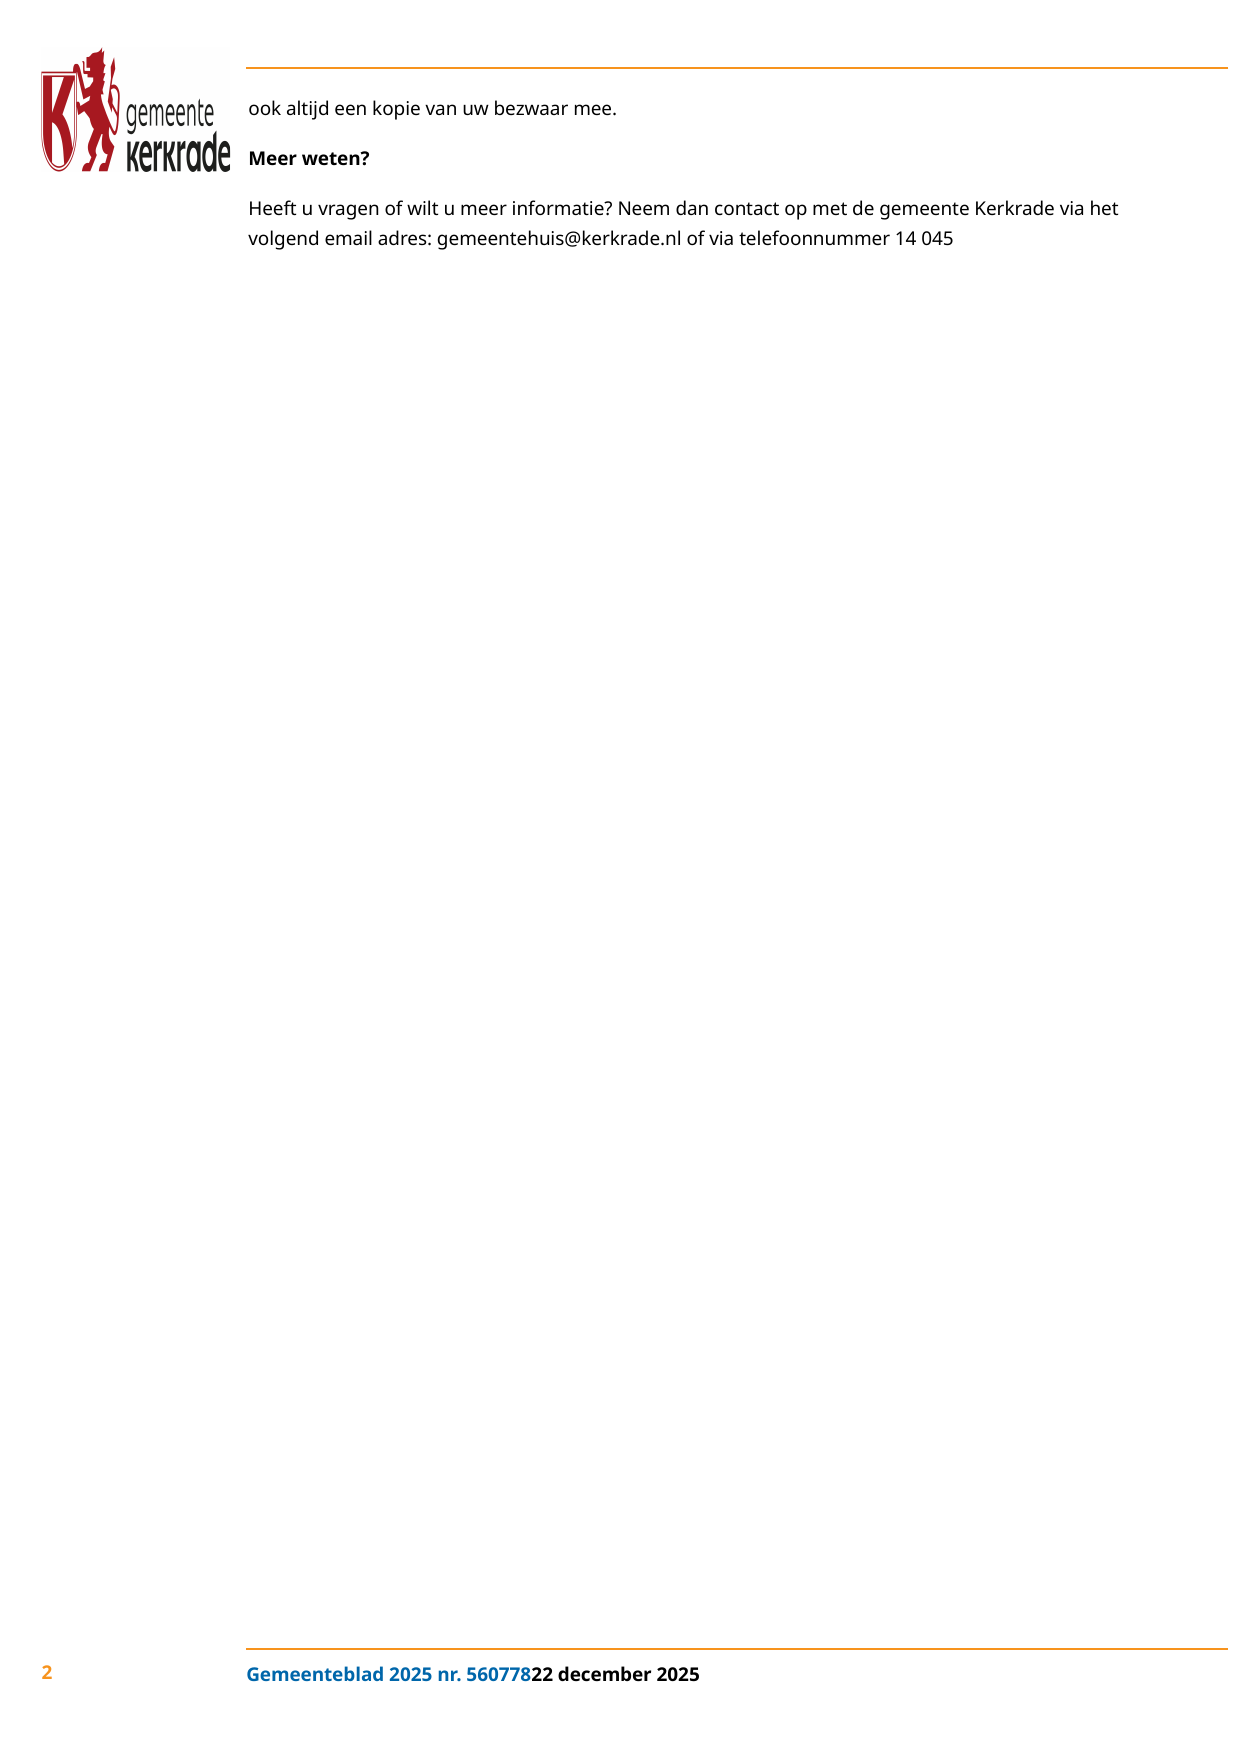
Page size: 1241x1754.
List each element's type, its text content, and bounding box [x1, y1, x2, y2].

text ook altijd een kopie van uw bezwaar mee. [248, 95, 1152, 121]
picture [41, 47, 231, 172]
text Heeft u vragen of wilt u meer informatie? Neem dan contact op met de gemeente Kerkrade via het volgend email adres: gemeentehuis@kerkrade.nl of via telefoonnummer 14 045 [248, 196, 1152, 251]
text Meer weten? [248, 145, 1152, 171]
